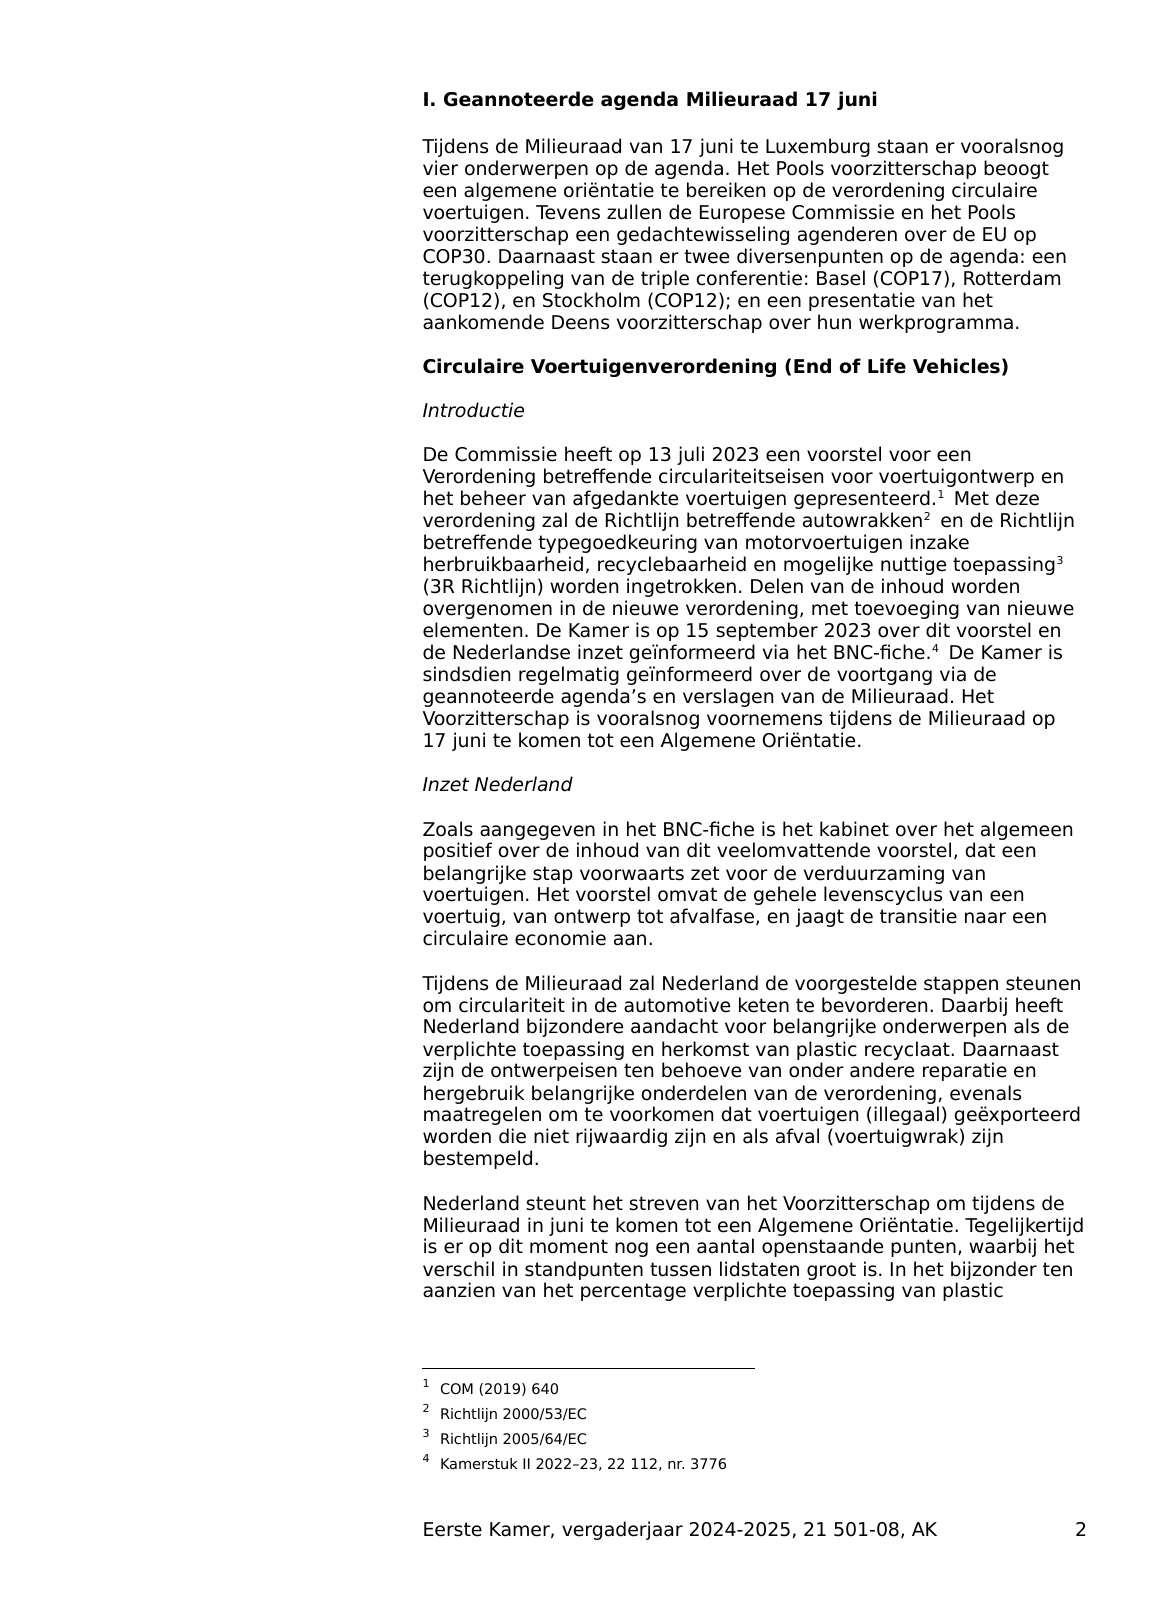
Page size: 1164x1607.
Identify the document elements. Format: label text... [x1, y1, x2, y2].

text Tijdens de Milieuraad zal Nederland de voorgestelde stappen steunen om circulariteit in de automotive keten te bevorderen. Daarbij heeft Nederland bijzondere aandacht voor belangrijke onderwerpen als de verplichte toepassing en herkomst van plastic recyclaat. Daarnaast zijn de ontwerpeisen ten behoeve van onder andere reparatie en hergebruik belangrijke onderdelen van de verordening, evenals maatregelen om te voorkomen dat voertuigen (illegaal) geëxporteerd worden die niet rijwaardig zijn en als afval (voertuigwrak) zijn bestempeld. [422, 972, 1087, 1170]
subtitle Introductie [422, 400, 1087, 422]
text Zoals aangegeven in het BNC-fiche is het kabinet over het algemeen positief over de inhoud van dit veelomvattende voorstel, dat een belangrijke stap voorwaarts zet voor de verduurzaming van voertuigen. Het voorstel omvat de gehele levenscyclus van een voertuig, van ontwerp tot afvalfase, en jaagt de transitie naar een circulaire economie aan. [422, 818, 1087, 950]
text Richtlijn 2005/64/EC [422, 1427, 1087, 1449]
text Nederland steunt het streven van het Voorzitterschap om tijdens de Milieuraad in juni te komen tot een Algemene Oriëntatie. Tegelijkertijd is er op dit moment nog een aantal openstaande punten, waarbij het verschil in standpunten tussen lidstaten groot is. In het bijzonder ten aanzien van het percentage verplichte toepassing van plastic [422, 1192, 1087, 1302]
text Richtlijn 2000/53/EC [422, 1402, 1087, 1424]
subtitle Inzet Nederland [422, 774, 1087, 796]
text Tijdens de Milieuraad van 17 juni te Luxemburg staan er vooralsnog vier onderwerpen op de agenda. Het Pools voorzitterschap beoogt een algemene oriëntatie te bereiken op de verordening circulaire voertuigen. Tevens zullen de Europese Commissie en het Pools voorzitterschap een gedachtewisseling agenderen over de EU op COP30. Daarnaast staan er twee diversenpunten op de agenda: een terugkoppeling van de triple conferentie: Basel (COP17), Rotterdam (COP12), en Stockholm (COP12); en een presentatie van het aankomende Deens voorzitterschap over hun werkprogramma. [422, 136, 1087, 334]
text COM (2019) 640 [422, 1377, 1087, 1399]
text De Commissie heeft op 13 juli 2023 een voorstel voor een Verordening betreffende circulariteitseisen voor voertuigontwerp en het beheer van afgedankte voertuigen gepresenteerd. Met deze verordening zal de Richtlijn betreffende autowrakken en de Richtlijn betreffende typegoedkeuring van motorvoertuigen inzake herbruikbaarheid, recyclebaarheid en mogelijke nuttige toepassing (3R Richtlijn) worden ingetrokken. Delen van de inhoud worden overgenomen in de nieuwe verordening, met toevoeging van nieuwe elementen. De Kamer is op 15 september 2023 over dit voorstel en de Nederlandse inzet geïnformeerd via het BNC-fiche. De Kamer is sindsdien regelmatig geïnformeerd over de voortgang via de geannoteerde agenda’s en verslagen van de Milieuraad. Het Voorzitterschap is vooralsnog voornemens tijdens de Milieuraad op 17 juni te komen tot een Algemene Oriëntatie. [422, 444, 1087, 752]
subtitle Circulaire Voertuigenverordening (End of Life Vehicles) [422, 356, 1087, 378]
subtitle I. Geannoteerde agenda Milieuraad 17 juni [422, 89, 1087, 111]
text Kamerstuk II 2022–23, 22 112, nr. 3776 [422, 1452, 1087, 1474]
